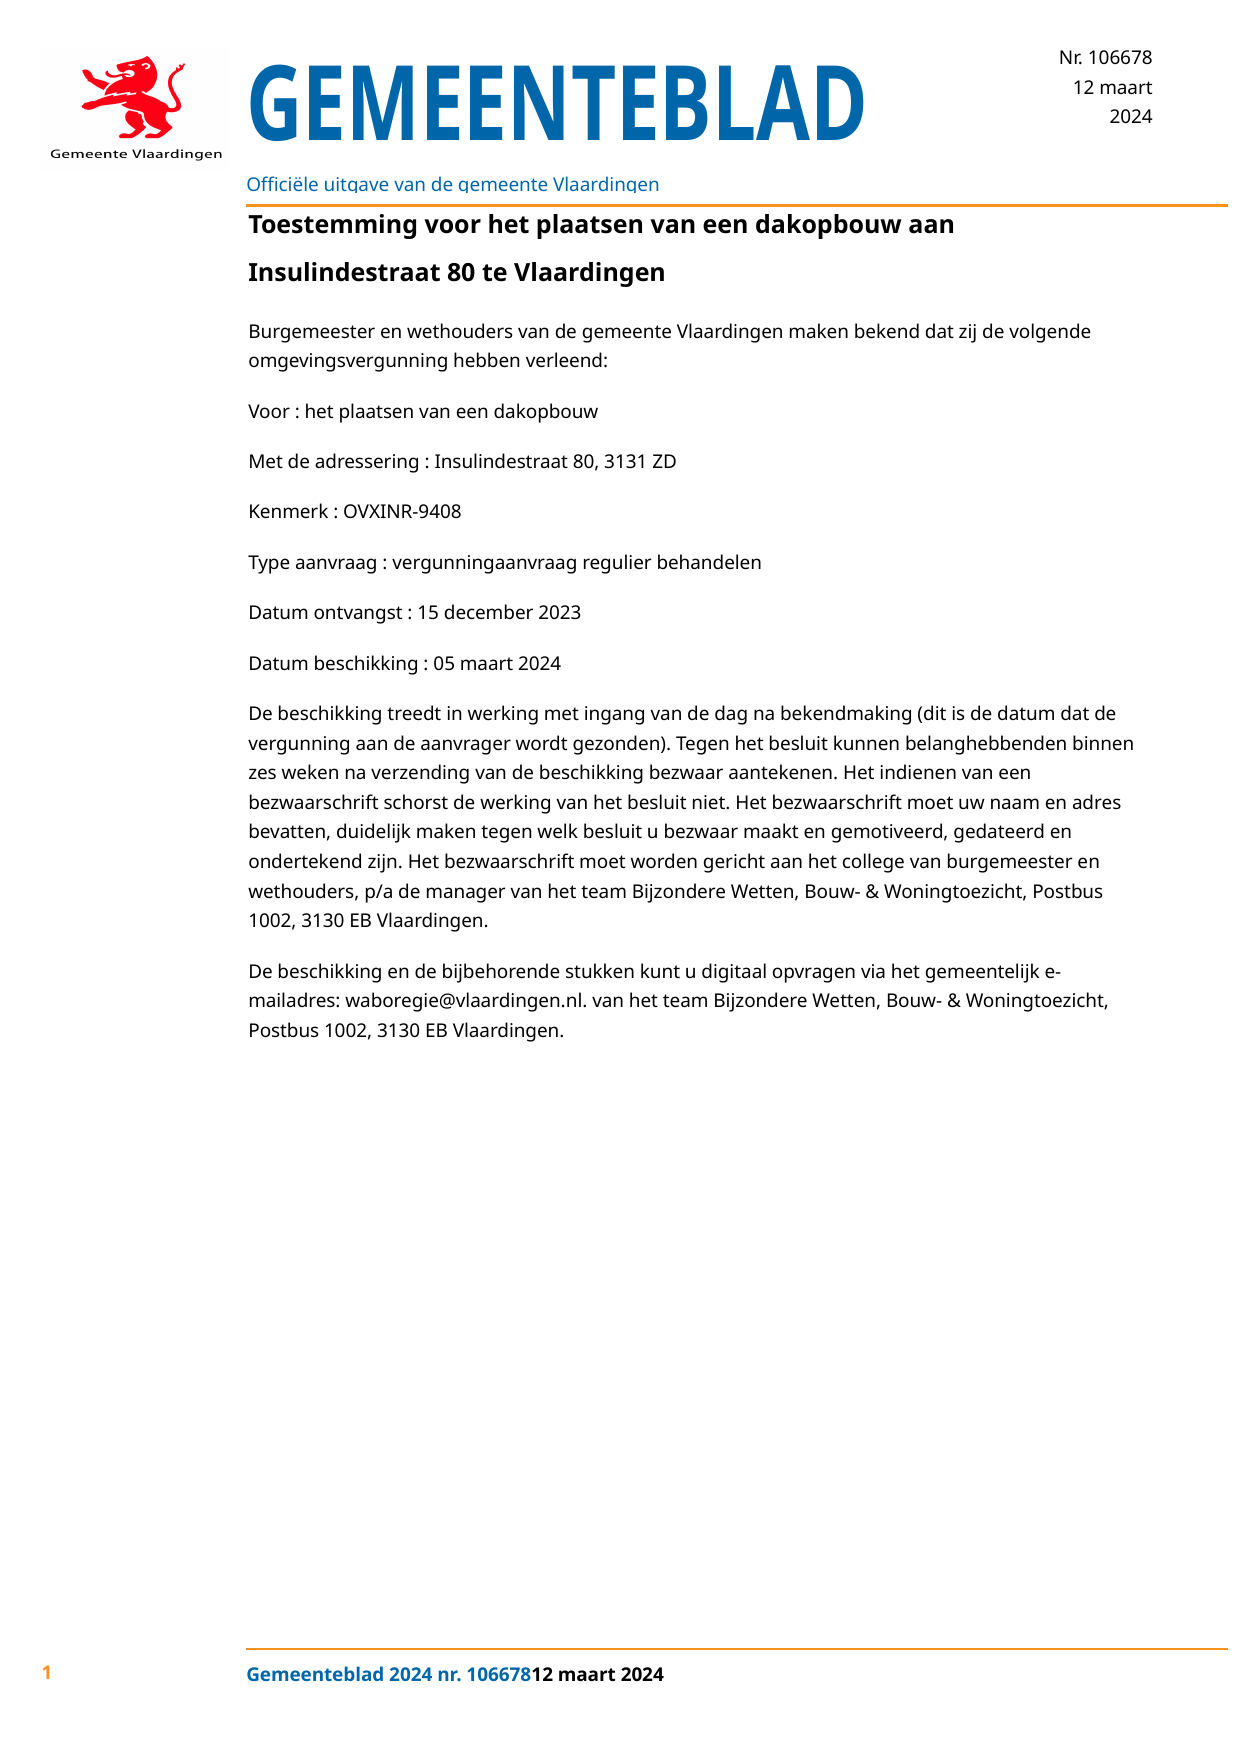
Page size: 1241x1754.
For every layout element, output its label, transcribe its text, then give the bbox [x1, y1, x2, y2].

text Type aanvraag : vergunningaanvraag regulier behandelen [248, 549, 1152, 575]
picture [41, 47, 231, 172]
text Datum beschikking : 05 maart 2024 [248, 650, 1152, 676]
text Toestemming voor het plaatsen van een dakopbouw aan Insulindestraat 80 te Vlaardingen [248, 207, 1152, 288]
text Datum ontvangst : 15 december 2023 [248, 599, 1152, 625]
text Burgemeester en wethouders van de gemeente Vlaardingen maken bekend dat zij de volgende omgevingsvergunning hebben verleend: [248, 318, 1152, 373]
text Met de adressering : Insulindestraat 80, 3131 ZD [248, 448, 1152, 474]
text Voor : het plaatsen van een dakopbouw [248, 398, 1152, 424]
text De beschikking treedt in werking met ingang van de dag na bekendmaking (dit is de datum dat de vergunning aan de aanvrager wordt gezonden). Tegen het besluit kunnen belanghebbenden binnen zes weken na verzending van de beschikking bezwaar aantekenen. Het indienen van een bezwaarschrift schorst de werking van het besluit niet. Het bezwaarschrift moet uw naam en adres bevatten, duidelijk maken tegen welk besluit u bezwaar maakt en gemotiveerd, gedateerd en ondertekend zijn. Het bezwaarschrift moet worden gericht aan het college van burgemeester en wethouders, p/a de manager van het team Bijzondere Wetten, Bouw- & Woningtoezicht, Postbus 1002, 3130 EB Vlaardingen. [248, 700, 1152, 933]
text De beschikking en de bijbehorende stukken kunt u digitaal opvragen via het gemeentelijk e-mailadres: waboregie@vlaardingen.nl. van het team Bijzondere Wetten, Bouw- & Woningtoezicht, Postbus 1002, 3130 EB Vlaardingen. [248, 958, 1152, 1043]
text Kenmerk : OVXINR-9408 [248, 499, 1152, 524]
